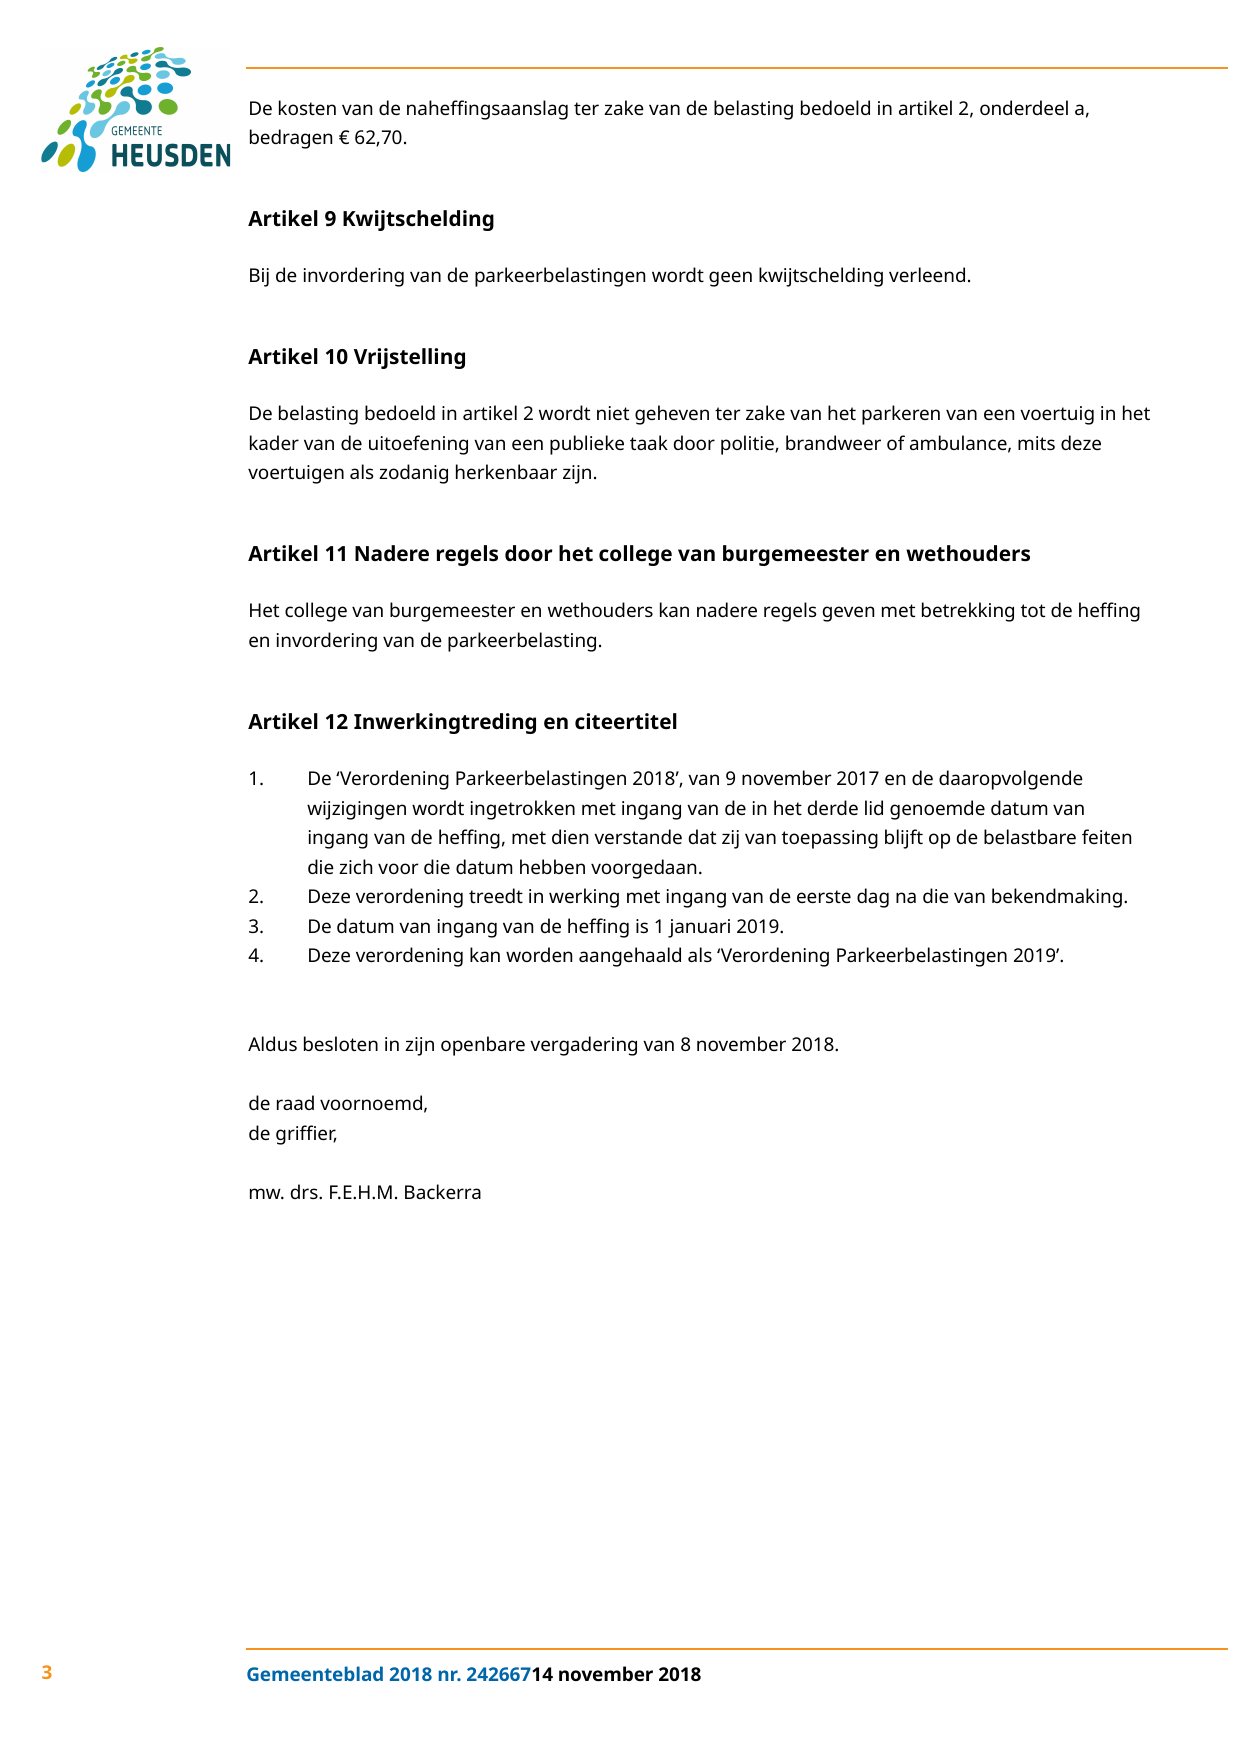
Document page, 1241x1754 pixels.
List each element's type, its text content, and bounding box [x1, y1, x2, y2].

text De kosten van de naheffingsaanslag ter zake van de belasting bedoeld in artikel 2, onderdeel a, bedragen € 62,70. [248, 95, 1152, 150]
text Bij de invordering van de parkeerbelastingen wordt geen kwijtschelding verleend. [248, 262, 1152, 288]
picture [41, 47, 231, 172]
text mw. drs. F.E.H.M. Backerra [248, 1179, 1152, 1205]
text Het college van burgemeester en wethouders kan nadere regels geven met betrekking tot de heffing en invordering van de parkeerbelasting. [248, 598, 1152, 653]
list De ‘Verordening Parkeerbelastingen 2018’, van 9 november 2017 en de daaropvolgende wijzigingen wordt ingetrokken met ingang van de in het derde lid genoemde datum van ingang van de heffing, met dien verstande dat zij van toepassing blijft op de belastbare feiten die zich voor die datum hebben voorgedaan. [248, 765, 1152, 880]
text de raad voornoemd, [248, 1091, 1152, 1116]
text Artikel 12 Inwerkingtreding en citeertitel [248, 707, 1152, 736]
list De datum van ingang van de heffing is 1 januari 2019. [248, 913, 1152, 939]
list Deze verordening kan worden aangehaald als ‘Verordening Parkeerbelastingen 2019’. [248, 943, 1152, 968]
text Artikel 9 Kwijtschelding [248, 204, 1152, 233]
text Artikel 11 Nadere regels door het college van burgemeester en wethouders [248, 539, 1152, 568]
text Aldus besloten in zijn openbare vergadering van 8 november 2018. [248, 1031, 1152, 1057]
text de griffier, [248, 1120, 1152, 1146]
text Artikel 10 Vrijstelling [248, 342, 1152, 371]
list Deze verordening treedt in werking met ingang van de eerste dag na die van bekendmaking. [248, 883, 1152, 909]
text De belasting bedoeld in artikel 2 wordt niet geheven ter zake van het parkeren van een voertuig in het kader van de uitoefening van een publieke taak door politie, brandweer of ambulance, mits deze voertuigen als zodanig herkenbaar zijn. [248, 400, 1152, 485]
